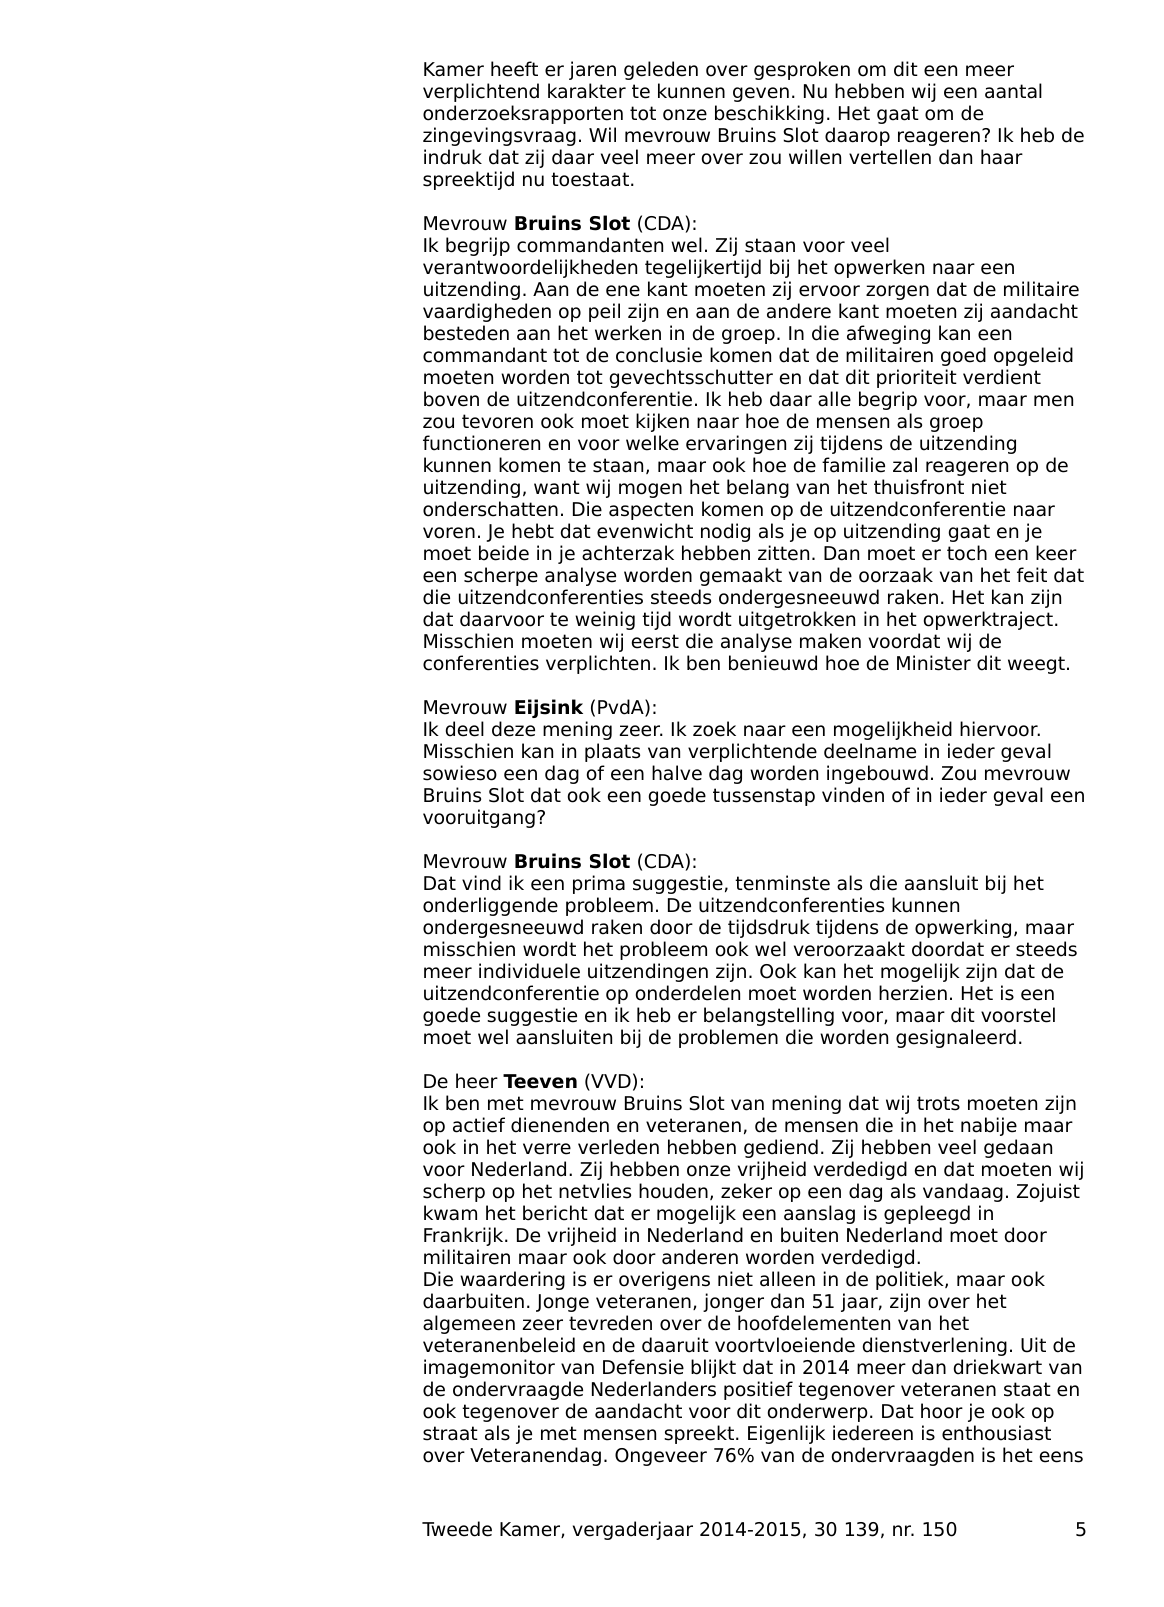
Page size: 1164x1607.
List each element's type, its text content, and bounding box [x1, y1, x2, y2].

text Ik begrijp commandanten wel. Zij staan voor veel verantwoordelijkheden tegelijkertijd bij het opwerken naar een uitzending. Aan de ene kant moeten zij ervoor zorgen dat de militaire vaardigheden op peil zijn en aan de andere kant moeten zij aandacht besteden aan het werken in de groep. In die afweging kan een commandant tot de conclusie komen dat de militairen goed opgeleid moeten worden tot gevechtsschutter en dat dit prioriteit verdient boven de uitzendconferentie. Ik heb daar alle begrip voor, maar men zou tevoren ook moet kijken naar hoe de mensen als groep functioneren en voor welke ervaringen zij tijdens de uitzending kunnen komen te staan, maar ook hoe de familie zal reageren op de uitzending, want wij mogen het belang van het thuisfront niet onderschatten. Die aspecten komen op de uitzendconferentie naar voren. Je hebt dat evenwicht nodig als je op uitzending gaat en je moet beide in je achterzak hebben zitten. Dan moet er toch een keer een scherpe analyse worden gemaakt van de oorzaak van het feit dat die uitzendconferenties steeds ondergesneeuwd raken. Het kan zijn dat daarvoor te weinig tijd wordt uitgetrokken in het opwerktraject. Misschien moeten wij eerst die analyse maken voordat wij de conferenties verplichten. Ik ben benieuwd hoe de Minister dit weegt. [422, 235, 1087, 675]
text Ik ben met mevrouw Bruins Slot van mening dat wij trots moeten zijn op actief dienenden en veteranen, de mensen die in het nabije maar ook in het verre verleden hebben gediend. Zij hebben veel gedaan voor Nederland. Zij hebben onze vrijheid verdedigd en dat moeten wij scherp op het netvlies houden, zeker op een dag als vandaag. Zojuist kwam het bericht dat er mogelijk een aanslag is gepleegd in Frankrijk. De vrijheid in Nederland en buiten Nederland moet door militairen maar ook door anderen worden verdedigd. [422, 1093, 1087, 1269]
text De heer Teeven (VVD): [422, 1071, 1087, 1093]
text Mevrouw Bruins Slot (CDA): [422, 851, 1087, 873]
text Ik deel deze mening zeer. Ik zoek naar een mogelijkheid hiervoor. Misschien kan in plaats van verplichtende deelname in ieder geval sowieso een dag of een halve dag worden ingebouwd. Zou mevrouw Bruins Slot dat ook een goede tussenstap vinden of in ieder geval een vooruitgang? [422, 719, 1087, 829]
text Mevrouw Eijsink (PvdA): [422, 697, 1087, 719]
text Mevrouw Bruins Slot (CDA): [422, 213, 1087, 235]
text Die waardering is er overigens niet alleen in de politiek, maar ook daarbuiten. Jonge veteranen, jonger dan 51 jaar, zijn over het algemeen zeer tevreden over de hoofdelementen van het veteranenbeleid en de daaruit voortvloeiende dienstverlening. Uit de imagemonitor van Defensie blijkt dat in 2014 meer dan driekwart van de ondervraagde Nederlanders positief tegenover veteranen staat en ook tegenover de aandacht voor dit onderwerp. Dat hoor je ook op straat als je met mensen spreekt. Eigenlijk iedereen is enthousiast over Veteranendag. Ongeveer 76% van de ondervraagden is het eens [422, 1269, 1087, 1467]
text Kamer heeft er jaren geleden over gesproken om dit een meer verplichtend karakter te kunnen geven. Nu hebben wij een aantal onderzoeksrapporten tot onze beschikking. Het gaat om de zingevingsvraag. Wil mevrouw Bruins Slot daarop reageren? Ik heb de indruk dat zij daar veel meer over zou willen vertellen dan haar spreektijd nu toestaat. [422, 59, 1087, 191]
text Dat vind ik een prima suggestie, tenminste als die aansluit bij het onderliggende probleem. De uitzendconferenties kunnen ondergesneeuwd raken door de tijdsdruk tijdens de opwerking, maar misschien wordt het probleem ook wel veroorzaakt doordat er steeds meer individuele uitzendingen zijn. Ook kan het mogelijk zijn dat de uitzendconferentie op onderdelen moet worden herzien. Het is een goede suggestie en ik heb er belangstelling voor, maar dit voorstel moet wel aansluiten bij de problemen die worden gesignaleerd. [422, 873, 1087, 1049]
